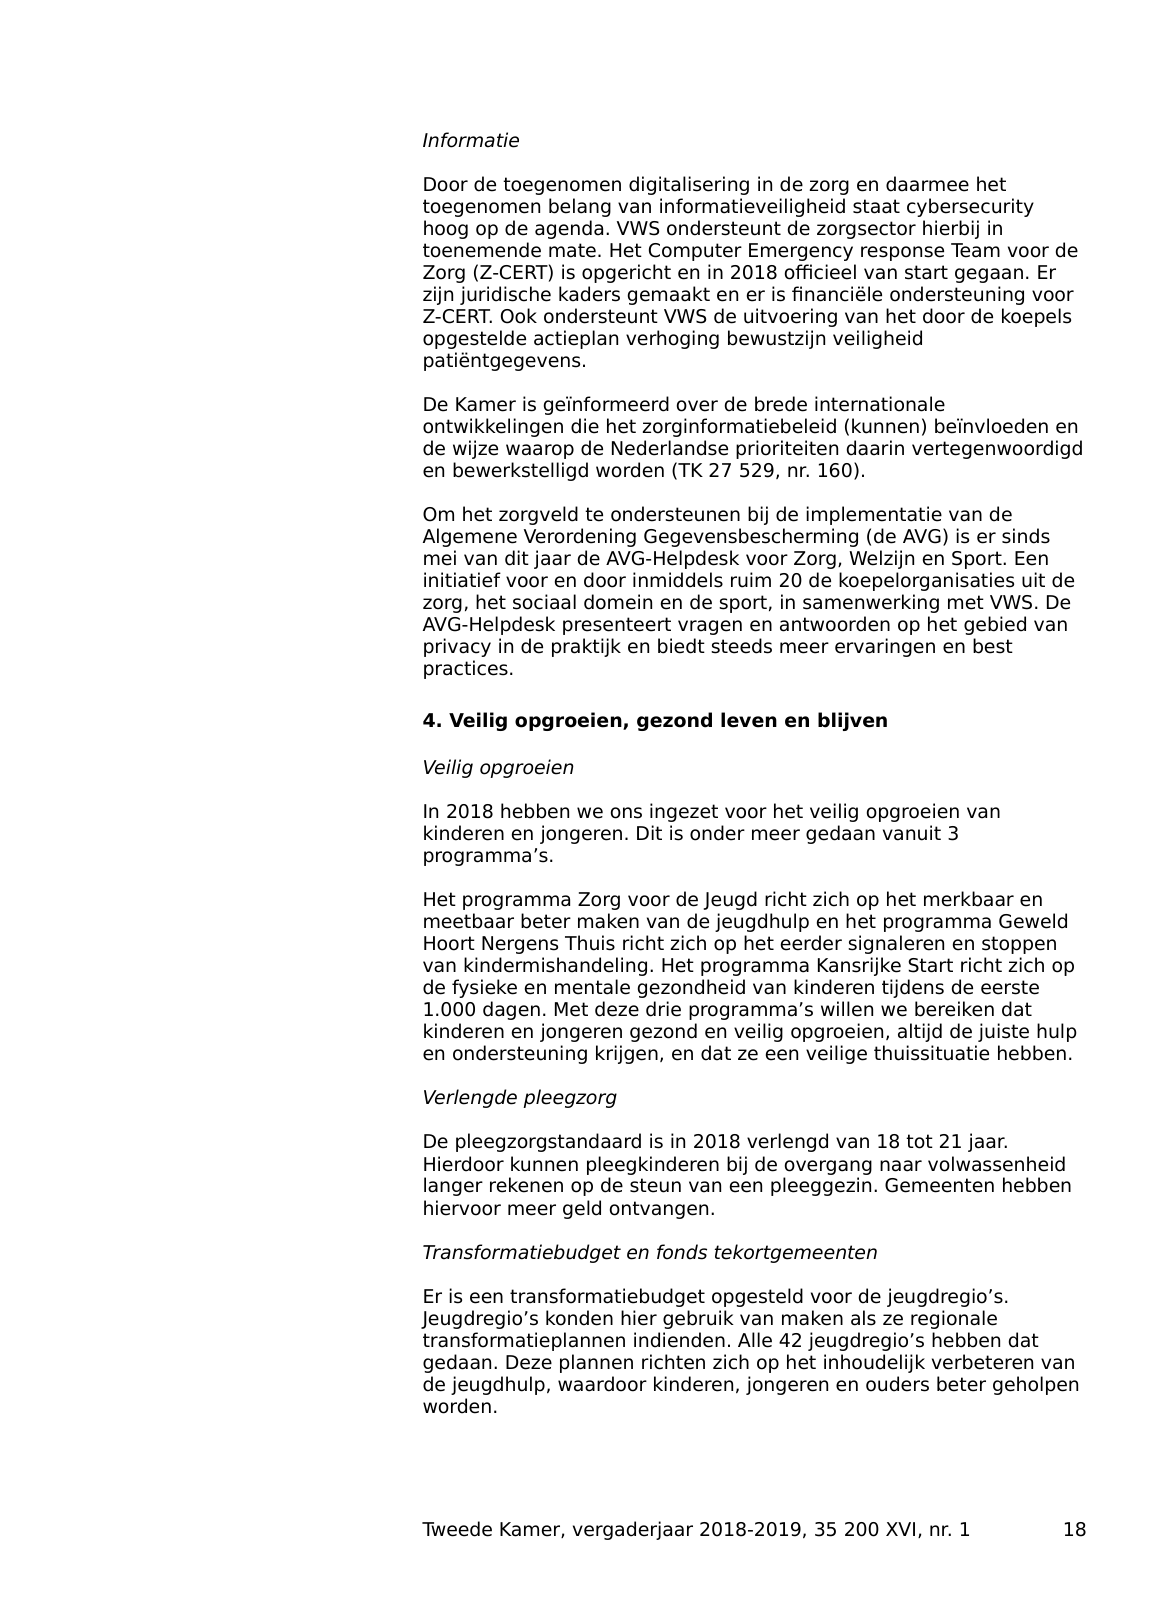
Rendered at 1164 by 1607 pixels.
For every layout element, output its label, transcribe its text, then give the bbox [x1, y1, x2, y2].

subtitle 4. Veilig opgroeien, gezond leven en blijven [422, 710, 1087, 732]
subtitle Transformatiebudget en fonds tekortgemeenten [422, 1242, 1087, 1263]
text Door de toegenomen digitalisering in de zorg en daarmee het toegenomen belang van informatieveiligheid staat cybersecurity hoog op de agenda. VWS ondersteunt de zorgsector hierbij in toenemende mate. Het Computer Emergency response Team voor de Zorg (Z-CERT) is opgericht en in 2018 officieel van start gegaan. Er zijn juridische kaders gemaakt en er is financiële ondersteuning voor Z-CERT. Ook ondersteunt VWS de uitvoering van het door de koepels opgestelde actieplan verhoging bewustzijn veiligheid patiëntgegevens. [422, 174, 1087, 372]
subtitle Informatie [422, 130, 1087, 152]
text Er is een transformatiebudget opgesteld voor de jeugdregio’s. Jeugdregio’s konden hier gebruik van maken als ze regionale transformatieplannen indienden. Alle 42 jeugdregio’s hebben dat gedaan. Deze plannen richten zich op het inhoudelijk verbeteren van de jeugdhulp, waardoor kinderen, jongeren en ouders beter geholpen worden. [422, 1286, 1087, 1418]
text Om het zorgveld te ondersteunen bij de implementatie van de Algemene Verordening Gegevensbescherming (de AVG) is er sinds mei van dit jaar de AVG-Helpdesk voor Zorg, Welzijn en Sport. Een initiatief voor en door inmiddels ruim 20 de koepelorganisaties uit de zorg, het sociaal domein en de sport, in samenwerking met VWS. De AVG-Helpdesk presenteert vragen en antwoorden op het gebied van privacy in de praktijk en biedt steeds meer ervaringen en best practices. [422, 504, 1087, 680]
text In 2018 hebben we ons ingezet voor het veilig opgroeien van kinderen en jongeren. Dit is onder meer gedaan vanuit 3 programma’s. [422, 801, 1087, 867]
subtitle Verlengde pleegzorg [422, 1087, 1087, 1109]
text Het programma Zorg voor de Jeugd richt zich op het merkbaar en meetbaar beter maken van de jeugdhulp en het programma Geweld Hoort Nergens Thuis richt zich op het eerder signaleren en stoppen van kindermishandeling. Het programma Kansrijke Start richt zich op de fysieke en mentale gezondheid van kinderen tijdens de eerste 1.000 dagen. Met deze drie programma’s willen we bereiken dat kinderen en jongeren gezond en veilig opgroeien, altijd de juiste hulp en ondersteuning krijgen, en dat ze een veilige thuissituatie hebben. [422, 889, 1087, 1065]
text De Kamer is geïnformeerd over de brede internationale ontwikkelingen die het zorginformatiebeleid (kunnen) beïnvloeden en de wijze waarop de Nederlandse prioriteiten daarin vertegenwoordigd en bewerkstelligd worden (TK 27 529, nr. 160). [422, 394, 1087, 482]
text De pleegzorgstandaard is in 2018 verlengd van 18 tot 21 jaar. Hierdoor kunnen pleegkinderen bij de overgang naar volwassenheid langer rekenen op de steun van een pleeggezin. Gemeenten hebben hiervoor meer geld ontvangen. [422, 1131, 1087, 1219]
subtitle Veilig opgroeien [422, 757, 1087, 779]
